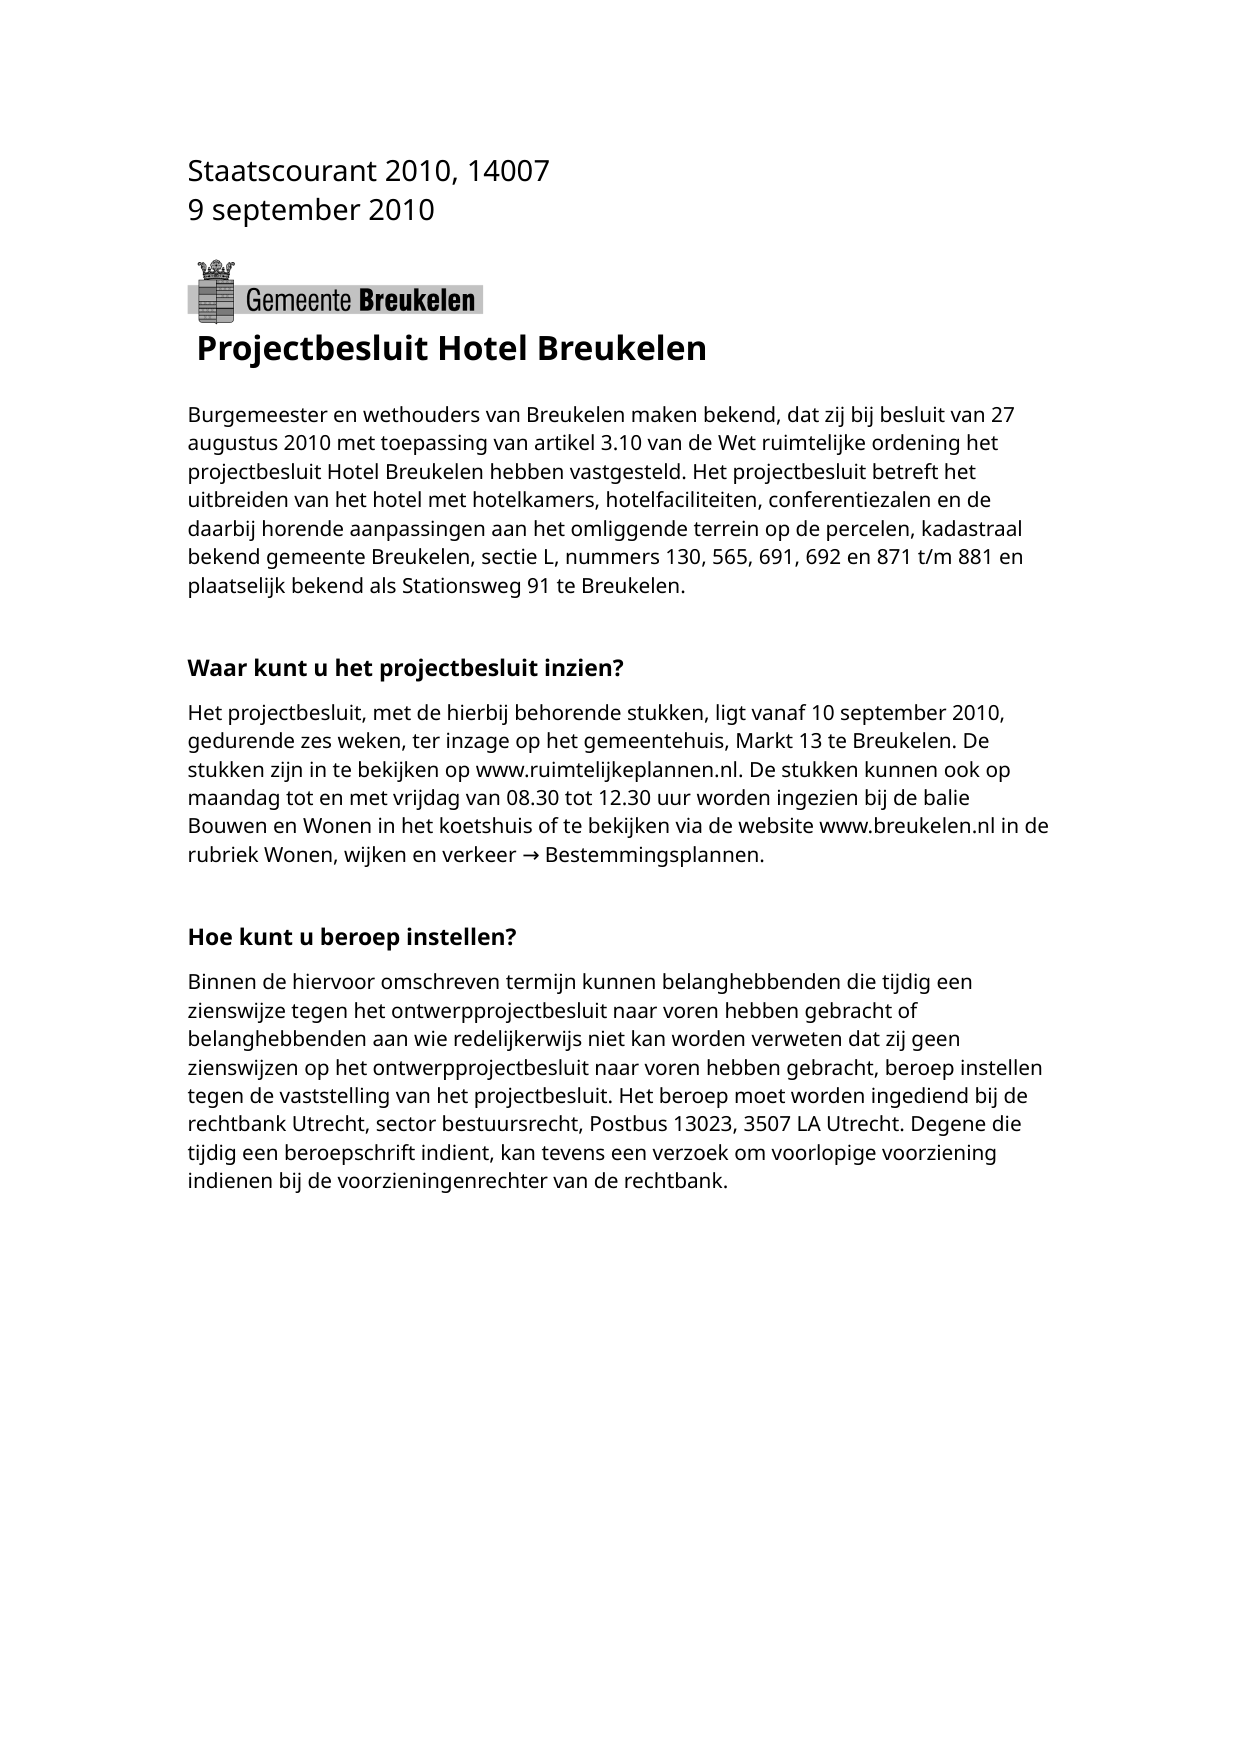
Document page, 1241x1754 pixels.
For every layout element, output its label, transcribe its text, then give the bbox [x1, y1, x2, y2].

subtitle Projectbesluit Hotel Breukelen [187, 271, 1053, 370]
text Staatscourant 2010, 14007 [187, 150, 1053, 190]
text 9 september 2010 [187, 190, 1053, 229]
text Binnen de hiervoor omschreven termijn kunnen belanghebbenden die tijdig een zienswijze tegen het ontwerpprojectbesluit naar voren hebben gebracht of belanghebbenden aan wie redelijkerwijs niet kan worden verweten dat zij geen zienswijzen op het ontwerpprojectbesluit naar voren hebben gebracht, beroep instellen tegen de vaststelling van het projectbesluit. Het beroep moet worden ingediend bij de rechtbank Utrecht, sector bestuursrecht, Postbus 13023, 3507 LA Utrecht. Degene die tijdig een beroepschrift indient, kan tevens een verzoek om voorlopige voorziening indienen bij de voorzieningenrechter van de rechtbank. [187, 967, 1053, 1195]
text Het projectbesluit, met de hierbij behorende stukken, ligt vanaf 10 september 2010, gedurende zes weken, ter inzage op het gemeentehuis, Markt 13 te Breukelen. De stukken zijn in te bekijken op www.ruimtelijkeplannen.nl. De stukken kunnen ook op maandag tot en met vrijdag van 08.30 tot 12.30 uur worden ingezien bij de balie Bouwen en Wonen in het koetshuis of te bekijken via de website www.breukelen.nl in de rubriek Wonen, wijken en verkeer → Bestemmingsplannen. [187, 698, 1053, 868]
subtitle Hoe kunt u beroep instellen? [187, 921, 1053, 952]
text Burgemeester en wethouders van Breukelen maken bekend, dat zij bij besluit van 27 augustus 2010 met toepassing van artikel 3.10 van de Wet ruimtelijke ordening het projectbesluit Hotel Breukelen hebben vastgesteld. Het projectbesluit betreft het uitbreiden van het hotel met hotelkamers, hotelfaciliteiten, conferentiezalen en de daarbij horende aanpassingen aan het omliggende terrein op de percelen, kadastraal bekend gemeente Breukelen, sectie L, nummers 130, 565, 691, 692 en 871 t/m 881 en plaatselijk bekend als Stationsweg 91 te Breukelen. [187, 400, 1053, 599]
subtitle Waar kunt u het projectbesluit inzien? [187, 652, 1053, 683]
picture [187, 258, 484, 325]
